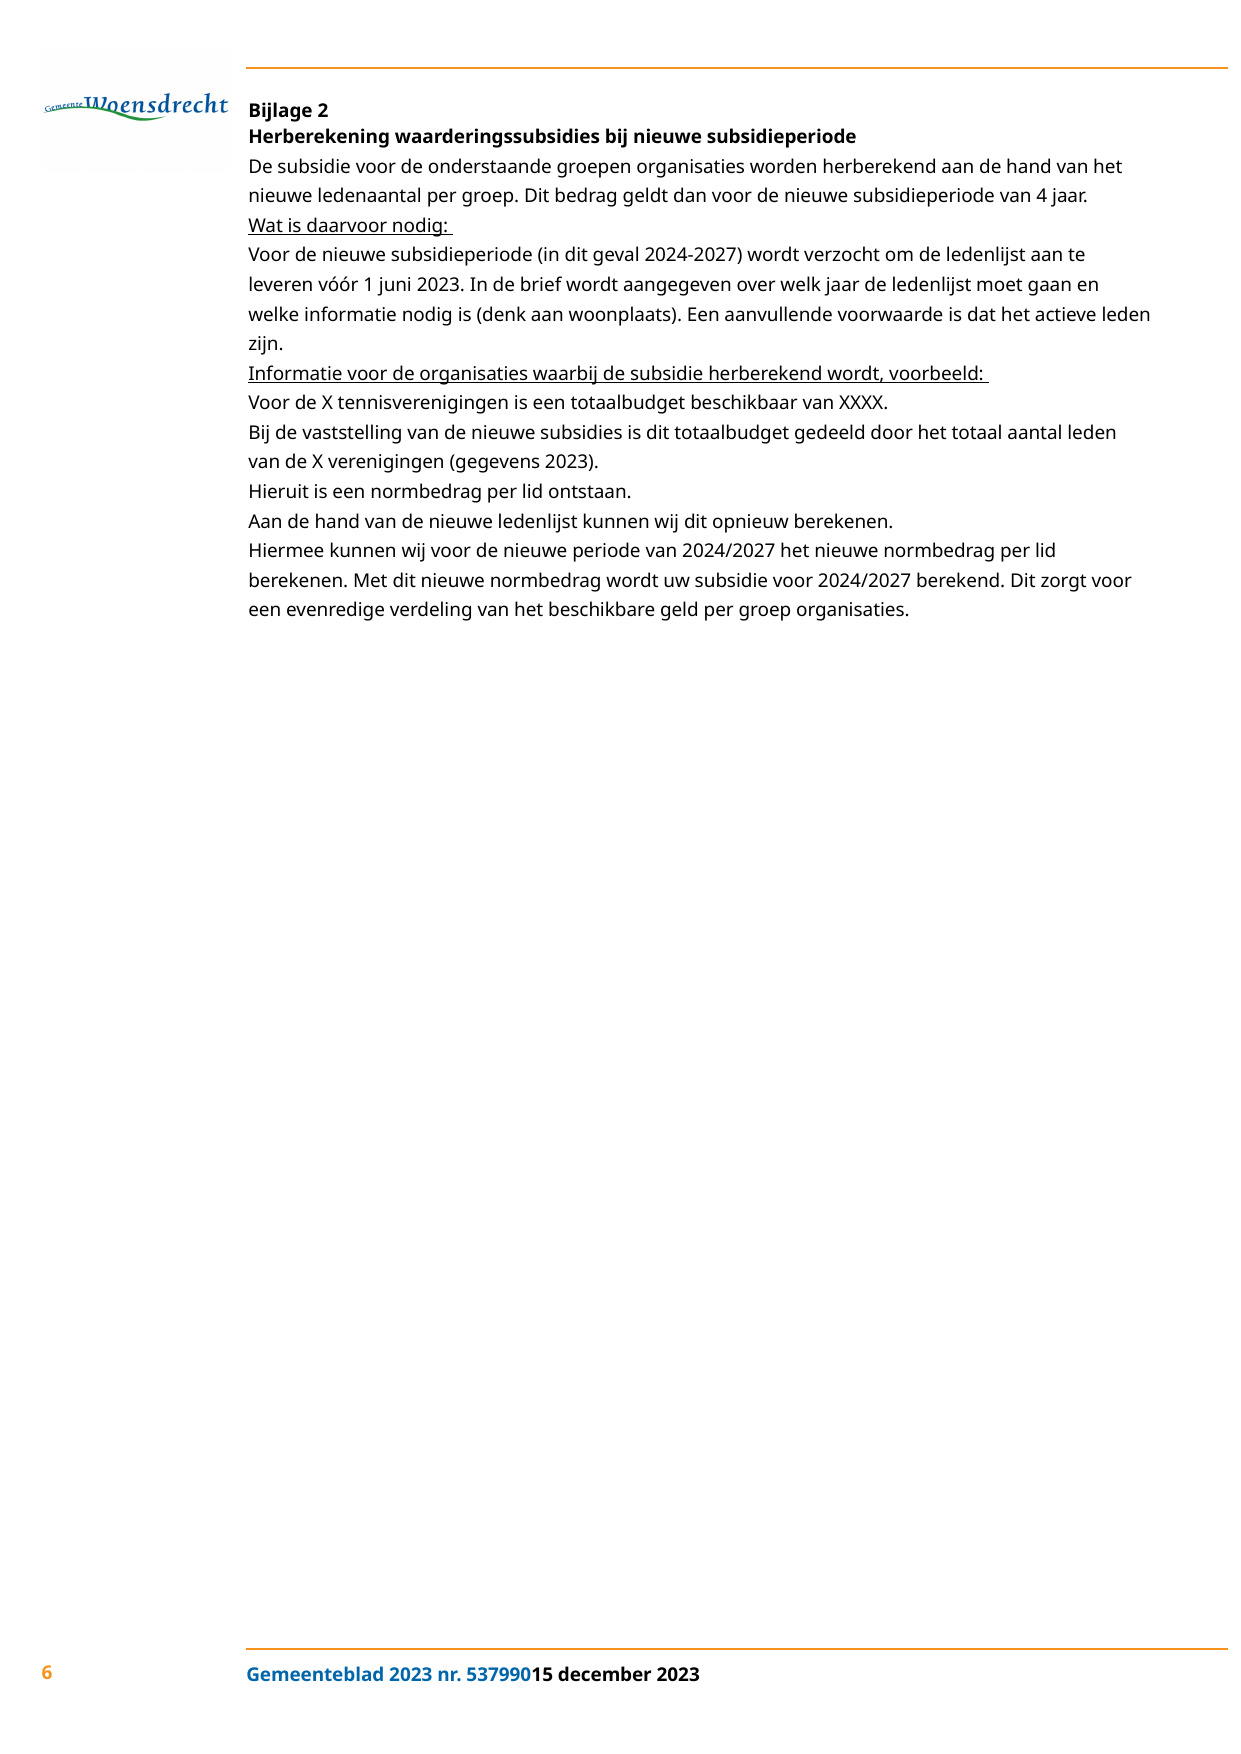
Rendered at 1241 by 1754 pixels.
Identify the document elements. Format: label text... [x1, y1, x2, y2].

text Voor de nieuwe subsidieperiode (in dit geval 2024-2027) wordt verzocht om de ledenlijst aan te leveren vóór 1 juni 2023. In de brief wordt aangegeven over welk jaar de ledenlijst moet gaan en welke informatie nodig is (denk aan woonplaats). Een aanvullende voorwaarde is dat het actieve leden zijn. [248, 242, 1152, 356]
text Aan de hand van de nieuwe ledenlijst kunnen wij dit opnieuw berekenen. [248, 508, 1152, 534]
text Herberekening waarderingssubsidies bij nieuwe subsidieperiode [248, 123, 1152, 149]
text Informatie voor de organisaties waarbij de subsidie herberekend wordt, voorbeeld: [248, 360, 1152, 386]
text Hiermee kunnen wij voor de nieuwe periode van 2024/2027 het nieuwe normbedrag per lid berekenen. Met dit nieuwe normbedrag wordt uw subsidie voor 2024/2027 berekend. Dit zorgt voor een evenredige verdeling van het beschikbare geld per groep organisaties. [248, 537, 1152, 622]
text Bijlage 2 [248, 95, 1152, 123]
text De subsidie voor de onderstaande groepen organisaties worden herberekend aan de hand van het nieuwe ledenaantal per groep. Dit bedrag geldt dan voor de nieuwe subsidieperiode van 4 jaar. [248, 153, 1152, 208]
text Bij de vaststelling van de nieuwe subsidies is dit totaalbudget gedeeld door het totaal aantal leden van de X verenigingen (gegevens 2023). [248, 419, 1152, 474]
text Voor de X tennisverenigingen is een totaalbudget beschikbaar van XXXX. [248, 389, 1152, 415]
text Hieruit is een normbedrag per lid ontstaan. [248, 478, 1152, 504]
picture [41, 47, 231, 172]
text Wat is daarvoor nodig: [248, 212, 1152, 238]
